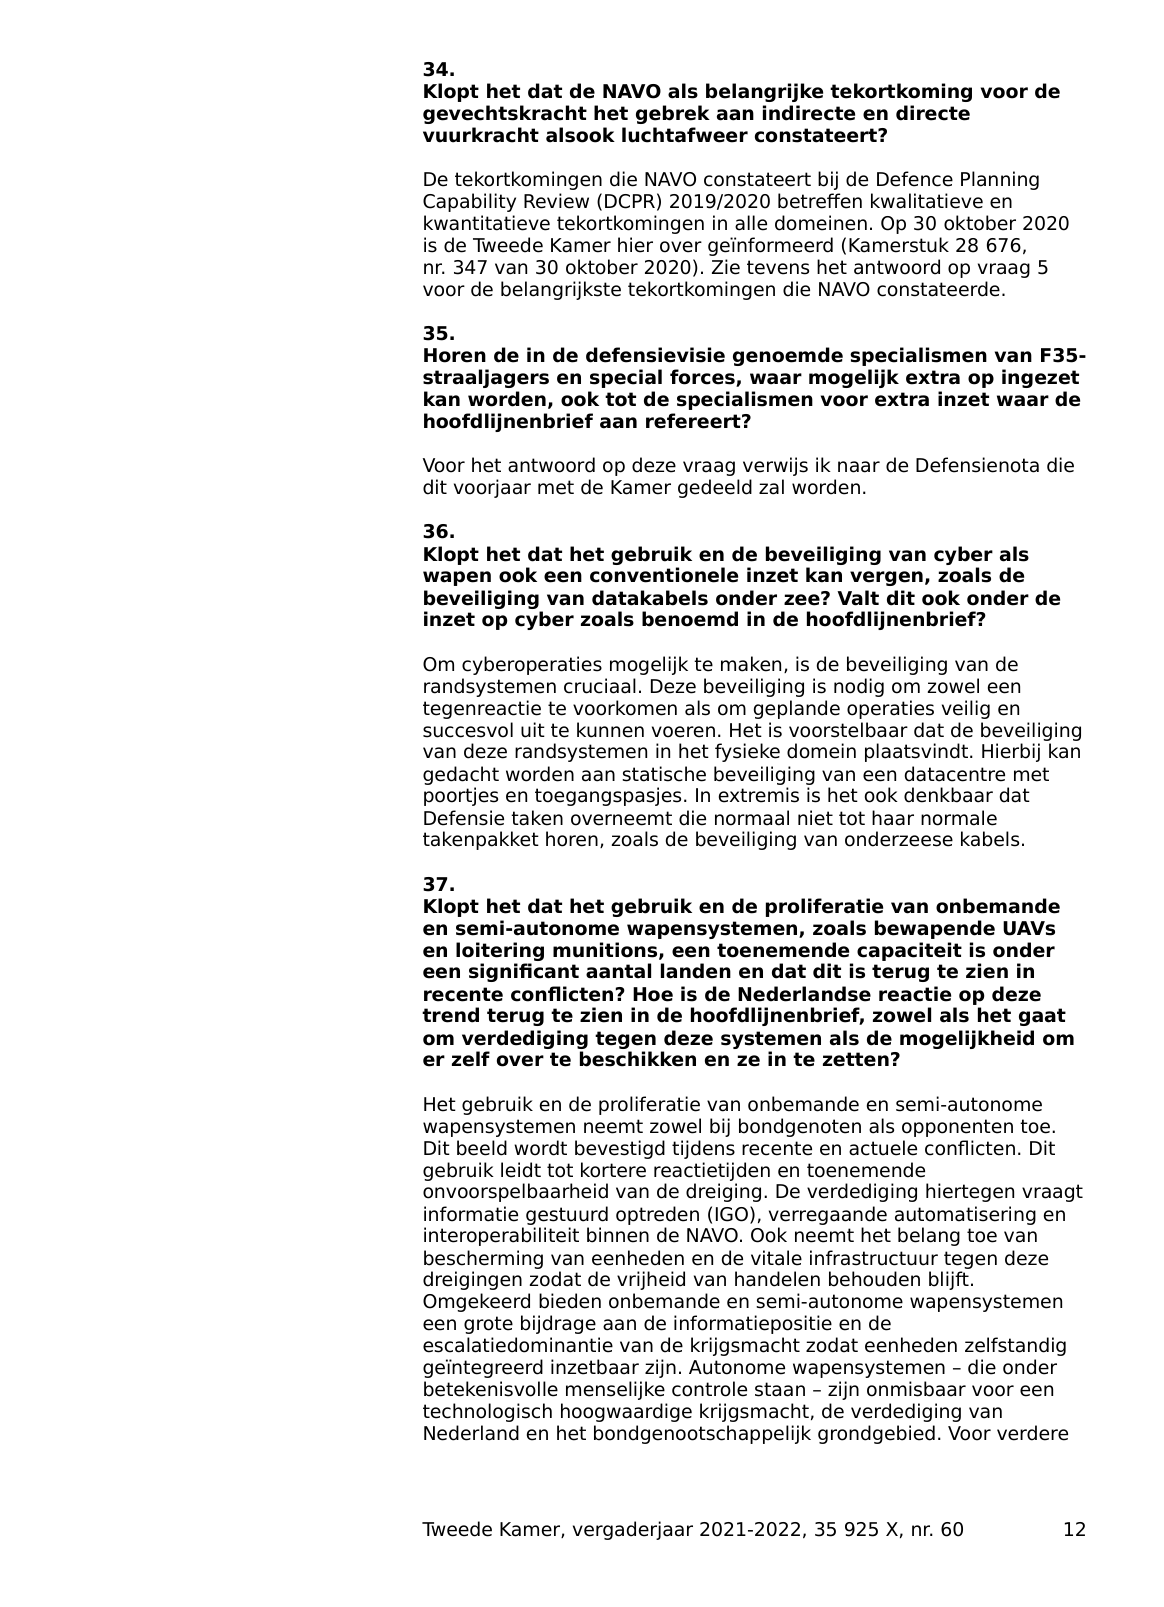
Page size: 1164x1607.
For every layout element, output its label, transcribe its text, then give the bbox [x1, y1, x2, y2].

text Horen de in de defensievisie genoemde specialismen van F35-straaljagers en special forces, waar mogelijk extra op ingezet kan worden, ook tot de specialismen voor extra inzet waar de hoofdlijnenbrief aan refereert? [422, 345, 1087, 433]
text 35. [422, 323, 1087, 345]
text 36. [422, 521, 1087, 543]
text Om cyberoperaties mogelijk te maken, is de beveiliging van de randsystemen cruciaal. Deze beveiliging is nodig om zowel een tegenreactie te voorkomen als om geplande operaties veilig en succesvol uit te kunnen voeren. Het is voorstelbaar dat de beveiliging van deze randsystemen in het fysieke domein plaatsvindt. Hierbij kan gedacht worden aan statische beveiliging van een datacentre met poortjes en toegangspasjes. In extremis is het ook denkbaar dat Defensie taken overneemt die normaal niet tot haar normale takenpakket horen, zoals de beveiliging van onderzeese kabels. [422, 653, 1087, 851]
text Klopt het dat het gebruik en de beveiliging van cyber als wapen ook een conventionele inzet kan vergen, zoals de beveiliging van datakabels onder zee? Valt dit ook onder de inzet op cyber zoals benoemd in de hoofdlijnenbrief? [422, 543, 1087, 631]
text De tekortkomingen die NAVO constateert bij de Defence Planning Capability Review (DCPR) 2019/2020 betreffen kwalitatieve en kwantitatieve tekortkomingen in alle domeinen. Op 30 oktober 2020 is de Tweede Kamer hier over geïnformeerd (Kamerstuk 28 676, nr. 347 van 30 oktober 2020). Zie tevens het antwoord op vraag 5 voor de belangrijkste tekortkomingen die NAVO constateerde. [422, 169, 1087, 301]
text Het gebruik en de proliferatie van onbemande en semi-autonome wapensystemen neemt zowel bij bondgenoten als opponenten toe. Dit beeld wordt bevestigd tijdens recente en actuele conflicten. Dit gebruik leidt tot kortere reactietijden en toenemende onvoorspelbaarheid van de dreiging. De verdediging hiertegen vraagt informatie gestuurd optreden (IGO), verregaande automatisering en interoperabiliteit binnen de NAVO. Ook neemt het belang toe van bescherming van eenheden en de vitale infrastructuur tegen deze dreigingen zodat de vrijheid van handelen behouden blijft. Omgekeerd bieden onbemande en semi-autonome wapensystemen een grote bijdrage aan de informatiepositie en de escalatiedominantie van de krijgsmacht zodat eenheden zelfstandig geïntegreerd inzetbaar zijn. Autonome wapensystemen – die onder betekenisvolle menselijke controle staan – zijn onmisbaar voor een technologisch hoogwaardige krijgsmacht, de verdediging van Nederland en het bondgenootschappelijk grondgebied. Voor verdere [422, 1093, 1087, 1445]
text 34. [422, 59, 1087, 81]
text Klopt het dat het gebruik en de proliferatie van onbemande en semi-autonome wapensystemen, zoals bewapende UAVs en loitering munitions, een toenemende capaciteit is onder een significant aantal landen en dat dit is terug te zien in recente conflicten? Hoe is de Nederlandse reactie op deze trend terug te zien in de hoofdlijnenbrief, zowel als het gaat om verdediging tegen deze systemen als de mogelijkheid om er zelf over te beschikken en ze in te zetten? [422, 896, 1087, 1071]
text Voor het antwoord op deze vraag verwijs ik naar de Defensienota die dit voorjaar met de Kamer gedeeld zal worden. [422, 455, 1087, 499]
text Klopt het dat de NAVO als belangrijke tekortkoming voor de gevechtskracht het gebrek aan indirecte en directe vuurkracht alsook luchtafweer constateert? [422, 81, 1087, 147]
text 37. [422, 873, 1087, 896]
